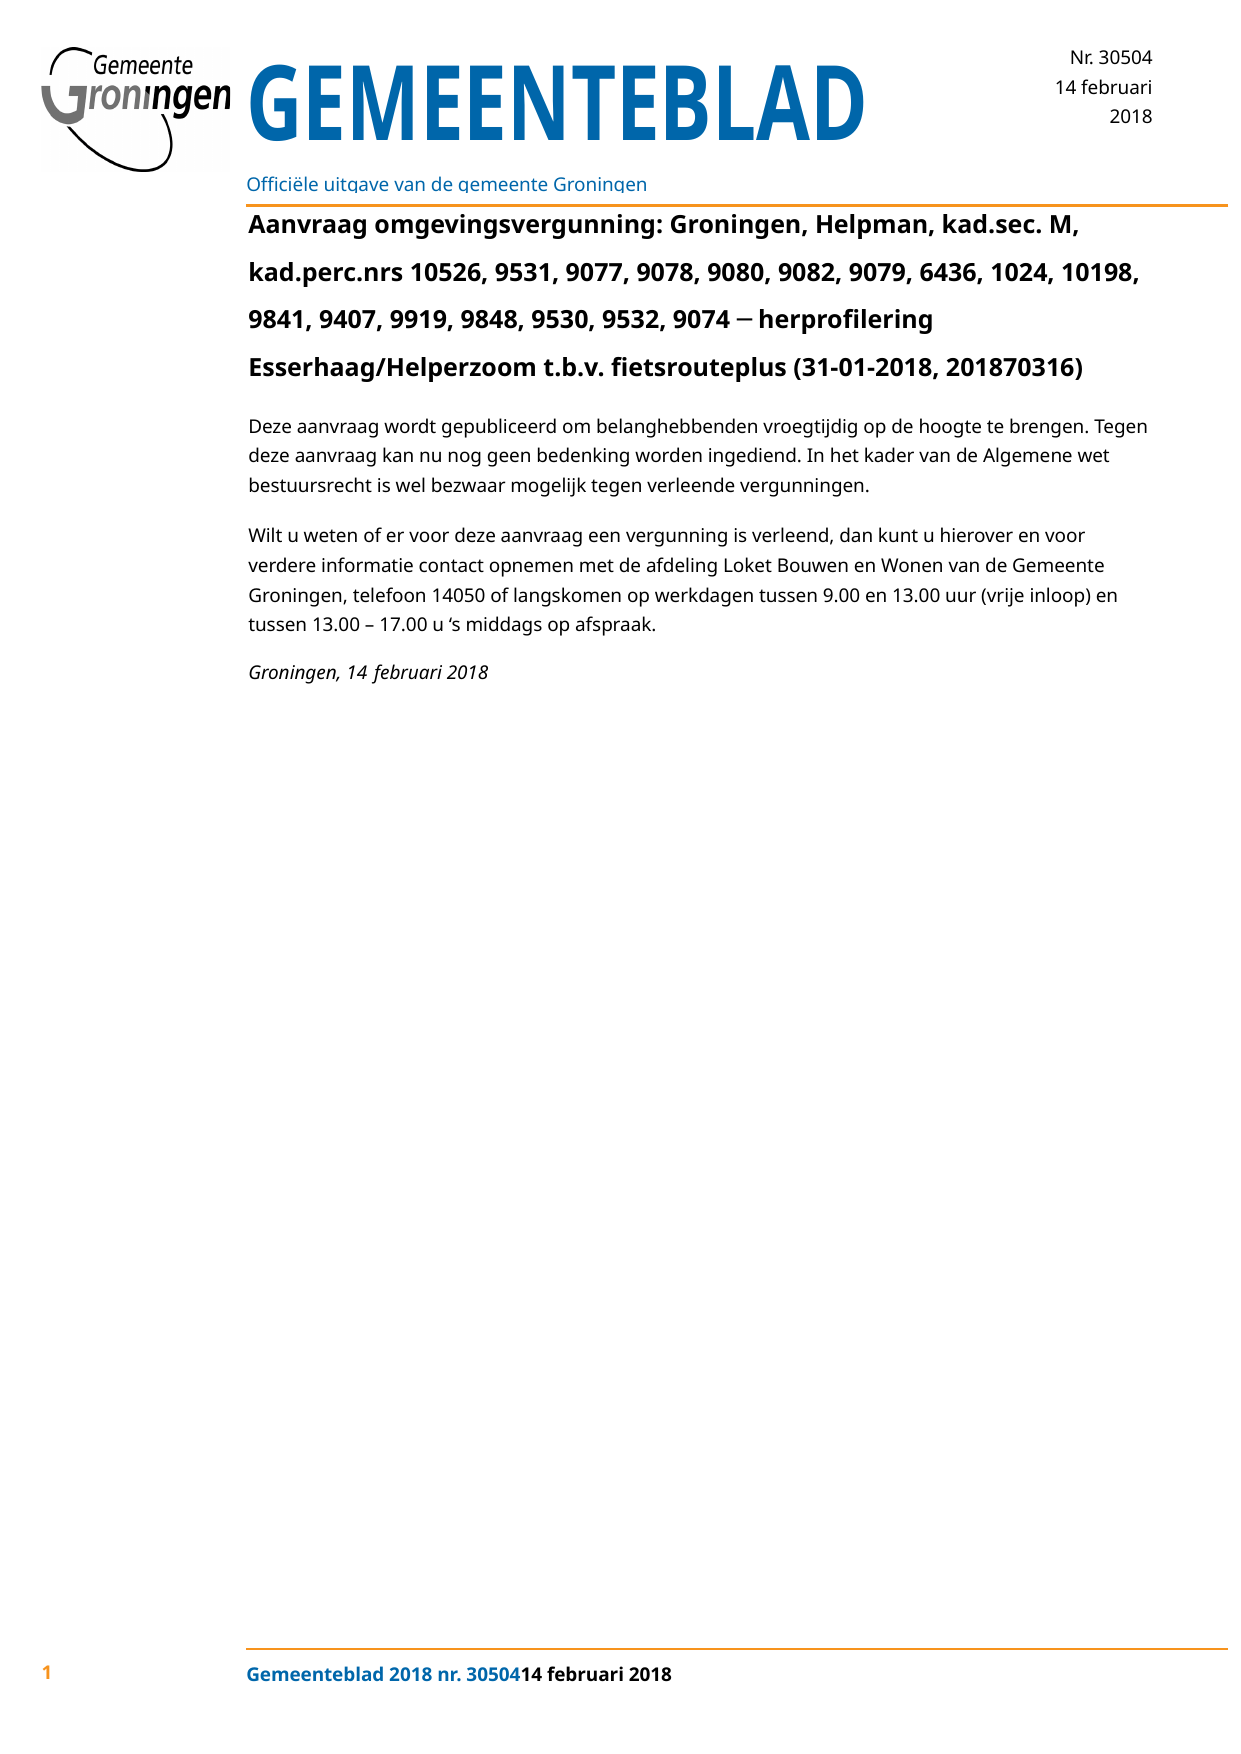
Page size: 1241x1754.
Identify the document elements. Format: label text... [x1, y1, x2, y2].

text Deze aanvraag wordt gepubliceerd om belanghebbenden vroegtijdig op de hoogte te brengen. Tegen deze aanvraag kan nu nog geen bedenking worden ingediend. In het kader van de Algemene wet bestuursrecht is wel bezwaar mogelijk tegen verleende vergunningen. [248, 413, 1152, 498]
text Aanvraag omgevingsvergunning: Groningen, Helpman, kad.sec. M, kad.perc.nrs 10526, 9531, 9077, 9078, 9080, 9082, 9079, 6436, 1024, 10198, 9841, 9407, 9919, 9848, 9530, 9532, 9074 ─ herprofilering Esserhaag/Helperzoom t.b.v. fietsrouteplus (31-01-2018, 201870316) [248, 207, 1152, 384]
text Groningen, 14 februari 2018 [248, 659, 1152, 685]
text Wilt u weten of er voor deze aanvraag een vergunning is verleend, dan kunt u hierover en voor verdere informatie contact opnemen met de afdeling Loket Bouwen en Wonen van de Gemeente Groningen, telefoon 14050 of langskomen op werkdagen tussen 9.00 en 13.00 uur (vrije inloop) en tussen 13.00 – 17.00 u ‘s middags op afspraak. [248, 523, 1152, 637]
picture [41, 47, 231, 172]
